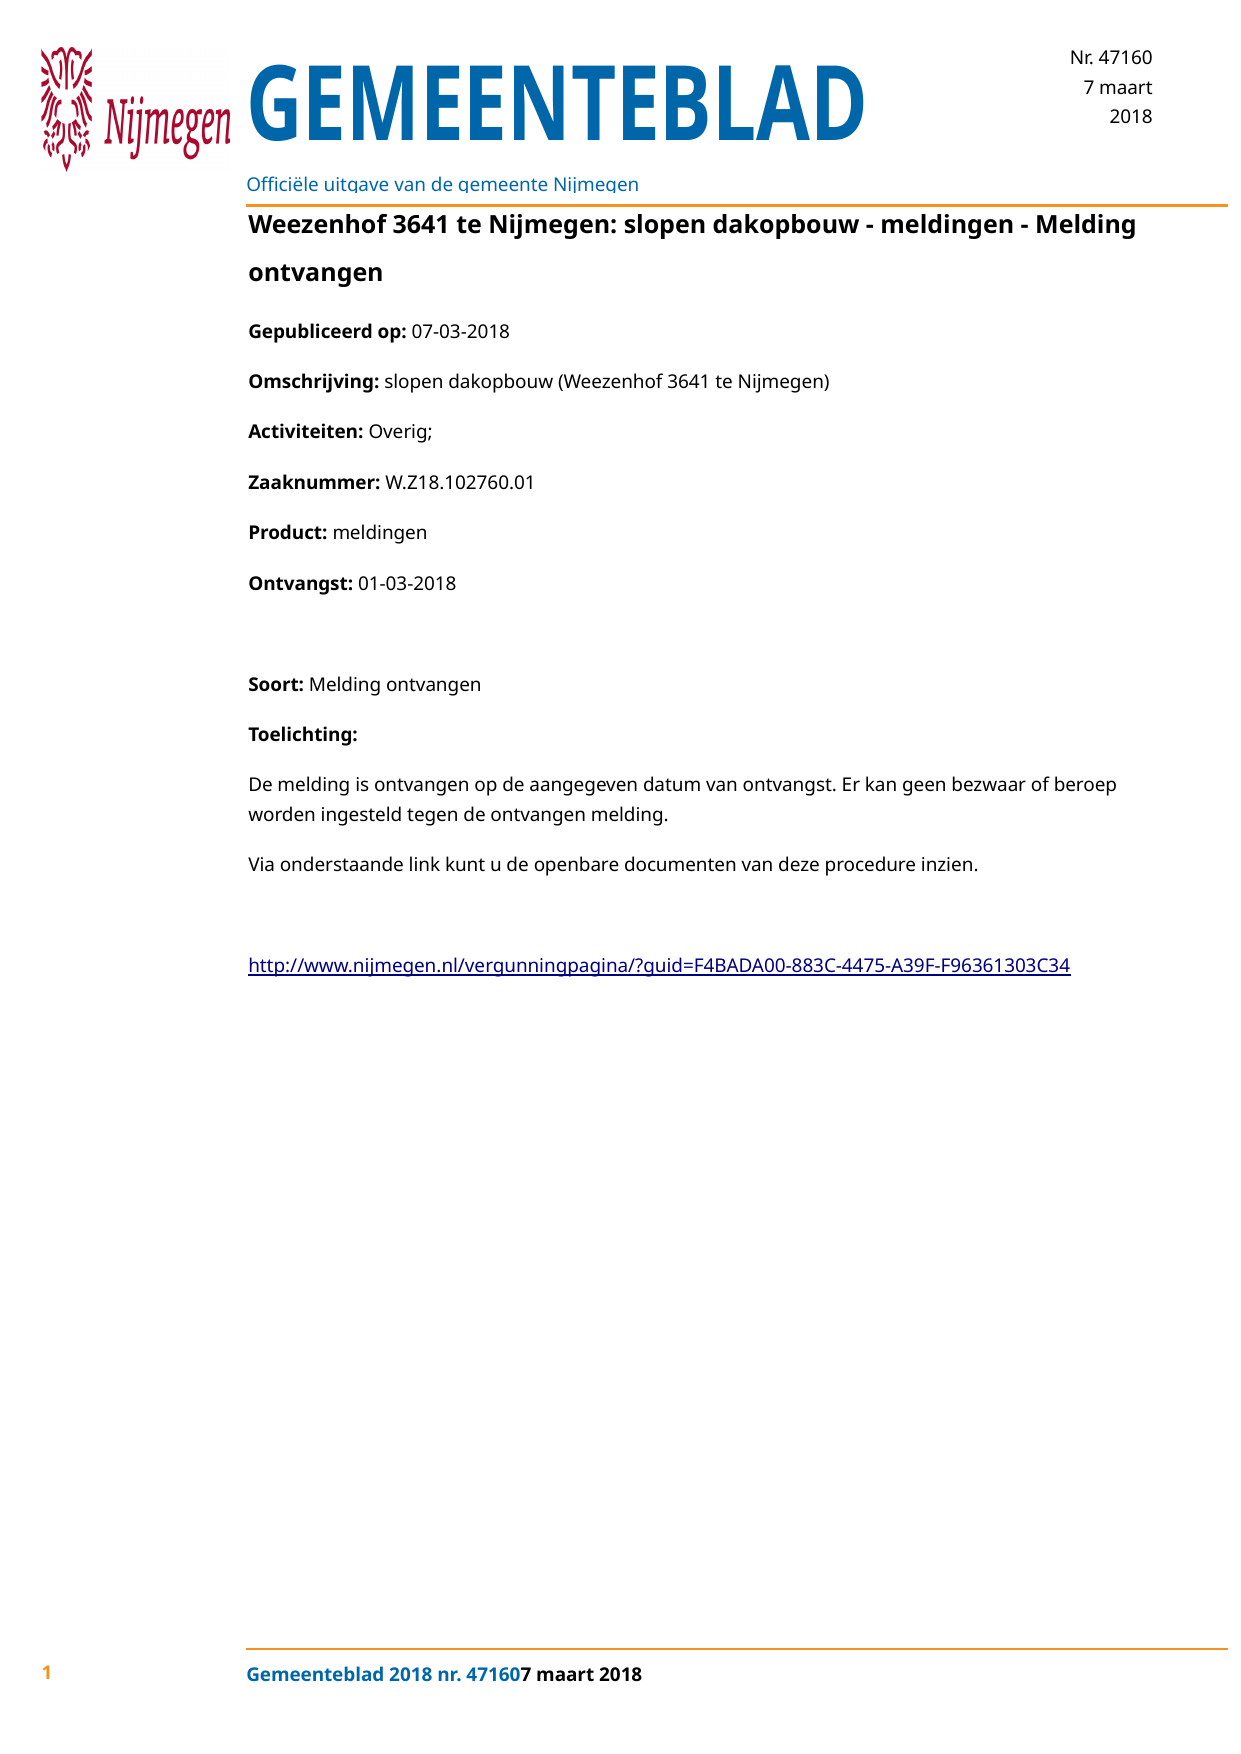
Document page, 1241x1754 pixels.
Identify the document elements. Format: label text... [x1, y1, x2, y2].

text Via onderstaande link kunt u de openbare documenten van deze procedure inzien. [248, 852, 1152, 877]
text Product: meldingen [248, 519, 1152, 545]
text http://www.nijmegen.nl/vergunningpagina/?guid=F4BADA00-883C-4475-A39F-F96361303C34 [248, 952, 1152, 978]
text Ontvangst: 01-03-2018 [248, 570, 1152, 596]
text Weezenhof 3641 te Nijmegen: slopen dakopbouw - meldingen - Melding ontvangen [248, 207, 1152, 288]
text Toelichting: [248, 721, 1152, 747]
text Zaaknummer: W.Z18.102760.01 [248, 469, 1152, 495]
text Omschrijving: slopen dakopbouw (Weezenhof 3641 te Nijmegen) [248, 368, 1152, 394]
text De melding is ontvangen op de aangegeven datum van ontvangst. Er kan geen bezwaar of beroep worden ingesteld tegen de ontvangen melding. [248, 772, 1152, 827]
text Gepubliceerd op: 07-03-2018 [248, 318, 1152, 344]
text Activiteiten: Overig; [248, 419, 1152, 444]
text Soort: Melding ontvangen [248, 671, 1152, 697]
picture [41, 47, 231, 172]
